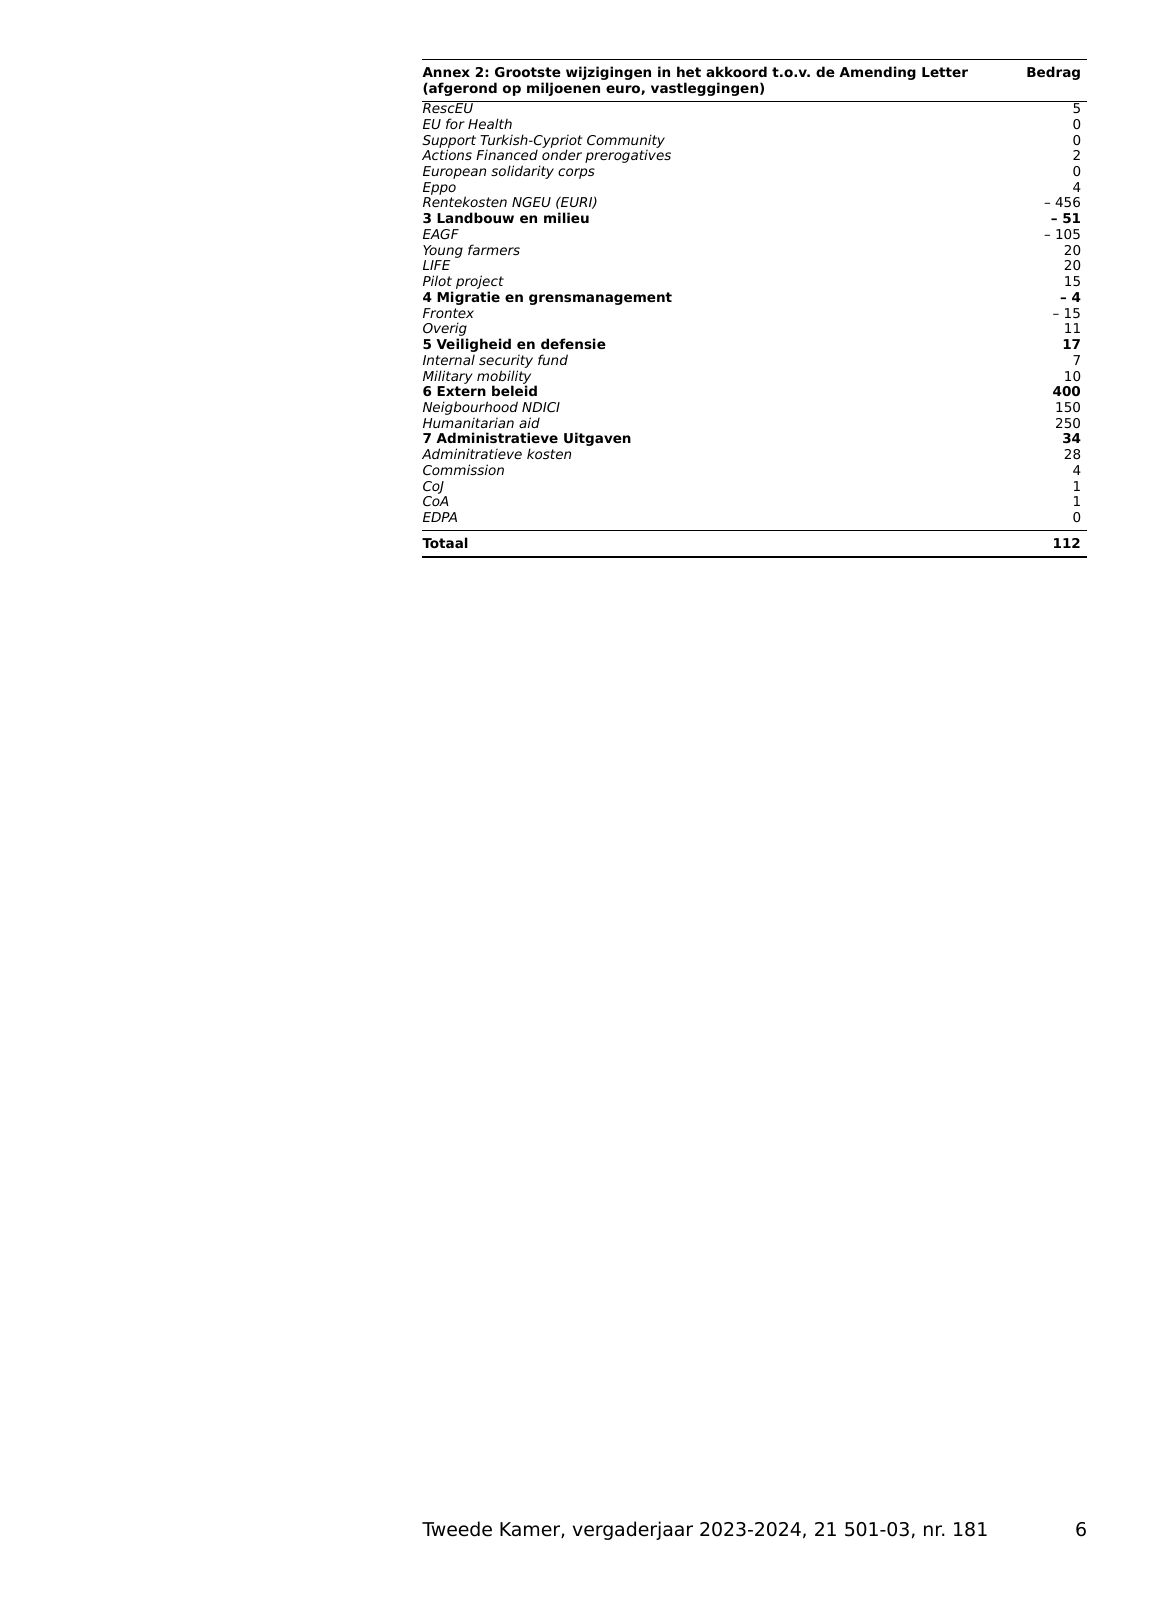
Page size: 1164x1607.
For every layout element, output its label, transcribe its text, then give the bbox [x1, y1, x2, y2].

table_cell EU for Health [422, 117, 983, 132]
table_cell Totaal [422, 531, 983, 556]
table_cell EAGF [422, 227, 983, 242]
table_cell 2 [983, 148, 1087, 164]
table_cell European solidarity corps [422, 164, 983, 179]
table_cell – 15 [983, 305, 1087, 321]
table_cell Neigbourhood NDICI [422, 400, 983, 416]
table_cell 7 Administratieve Uitgaven [422, 431, 983, 447]
table_cell Military mobility [422, 368, 983, 384]
table_cell Young farmers [422, 243, 983, 258]
table_cell – 105 [983, 227, 1087, 242]
table_cell 150 [983, 400, 1087, 416]
table_cell 20 [983, 258, 1087, 274]
table_cell Actions Financed onder prerogatives [422, 148, 983, 164]
table_cell 4 [983, 463, 1087, 478]
table_cell 28 [983, 447, 1087, 463]
table_cell Rentekosten NGEU (EURI) [422, 195, 983, 211]
table_cell 4 Migratie en grensmanagement [422, 290, 983, 305]
table_cell 11 [983, 321, 1087, 337]
table_cell 10 [983, 368, 1087, 384]
table_cell – 4 [983, 290, 1087, 305]
table_cell RescEU [422, 102, 983, 117]
table_cell 4 [983, 180, 1087, 195]
table_header Bedrag [983, 60, 1087, 101]
table_cell 400 [983, 384, 1087, 400]
table_cell 5 [983, 102, 1087, 117]
table_cell – 51 [983, 211, 1087, 227]
table_cell Frontex [422, 305, 983, 321]
table_cell Commission [422, 463, 983, 478]
table_cell Pilot project [422, 274, 983, 290]
table_cell 1 [983, 479, 1087, 494]
table_cell 20 [983, 243, 1087, 258]
table_cell Adminitratieve kosten [422, 447, 983, 463]
table_cell 0 [983, 510, 1087, 530]
table_cell EDPA [422, 510, 983, 530]
table_cell Internal security fund [422, 353, 983, 368]
table_cell Humanitarian aid [422, 416, 983, 431]
table_cell 0 [983, 117, 1087, 132]
table_cell 17 [983, 337, 1087, 353]
table_cell 7 [983, 353, 1087, 368]
table_cell 3 Landbouw en milieu [422, 211, 983, 227]
table_cell 0 [983, 133, 1087, 148]
table_cell LIFE [422, 258, 983, 274]
table_header Annex 2: Grootste wijzigingen in het akkoord t.o.v. de Amending Letter (afgerond op miljoenen euro, vastleggingen) [422, 60, 983, 101]
table_cell CoJ [422, 479, 983, 494]
table_cell Support Turkish-Cypriot Community [422, 133, 983, 148]
table_cell 15 [983, 274, 1087, 290]
table_cell 5 Veiligheid en defensie [422, 337, 983, 353]
table_cell 0 [983, 164, 1087, 179]
table_cell Eppo [422, 180, 983, 195]
table_cell 6 Extern beleid [422, 384, 983, 400]
table_cell 250 [983, 416, 1087, 431]
table_cell – 456 [983, 195, 1087, 211]
table_cell CoA [422, 494, 983, 510]
table_cell 34 [983, 431, 1087, 447]
table_cell 112 [983, 531, 1087, 556]
table_cell 1 [983, 494, 1087, 510]
table_cell Overig [422, 321, 983, 337]
